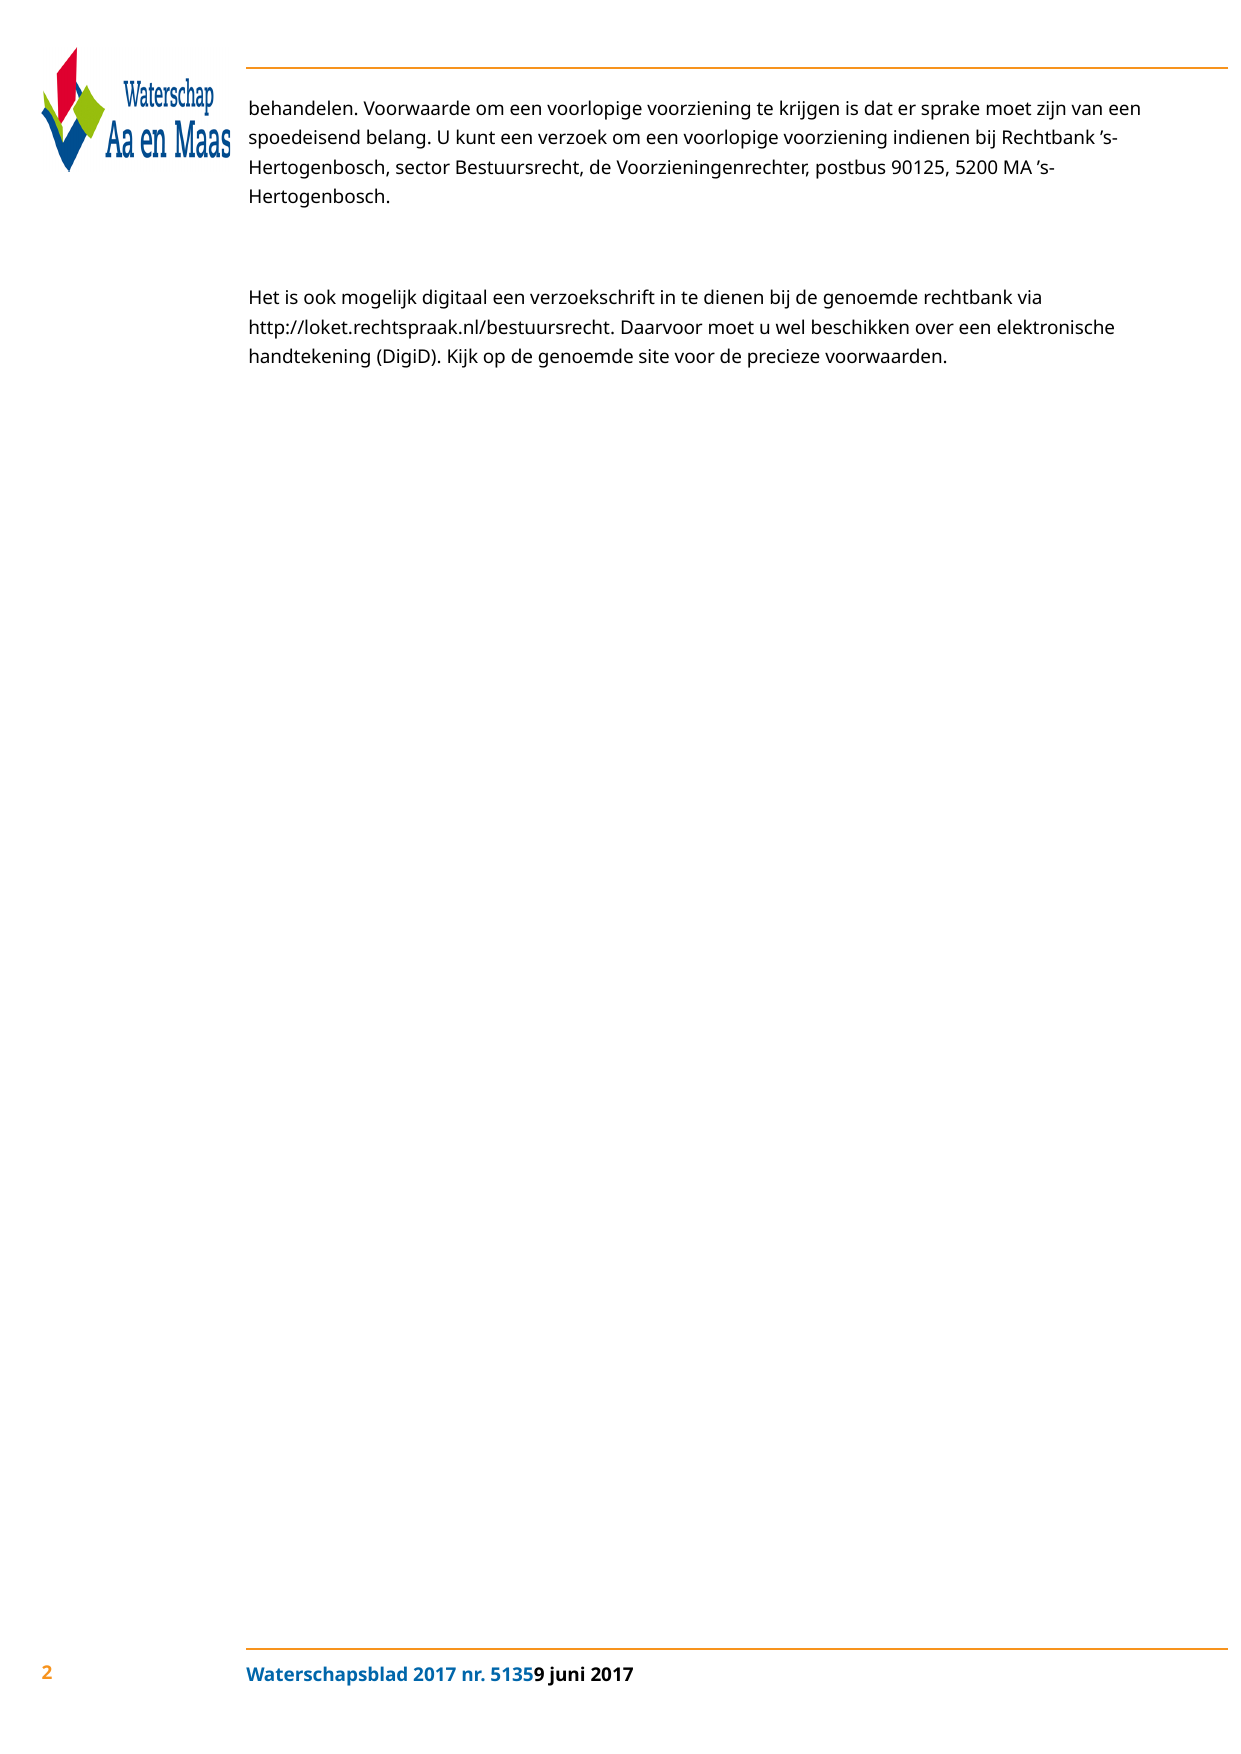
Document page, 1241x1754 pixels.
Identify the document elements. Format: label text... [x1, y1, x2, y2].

picture [41, 47, 231, 172]
text behandelen. Voorwaarde om een voorlopige voorziening te krijgen is dat er sprake moet zijn van een spoedeisend belang. U kunt een verzoek om een voorlopige voorziening indienen bij Rechtbank ’s-Hertogenbosch, sector Bestuursrecht, de Voorzieningenrechter, postbus 90125, 5200 MA ’s-Hertogenbosch. [248, 95, 1152, 209]
text Het is ook mogelijk digitaal een verzoekschrift in te dienen bij de genoemde rechtbank via http://loket.rechtspraak.nl/bestuursrecht. Daarvoor moet u wel beschikken over een elektronische handtekening (DigiD). Kijk op de genoemde site voor de precieze voorwaarden. [248, 284, 1152, 369]
